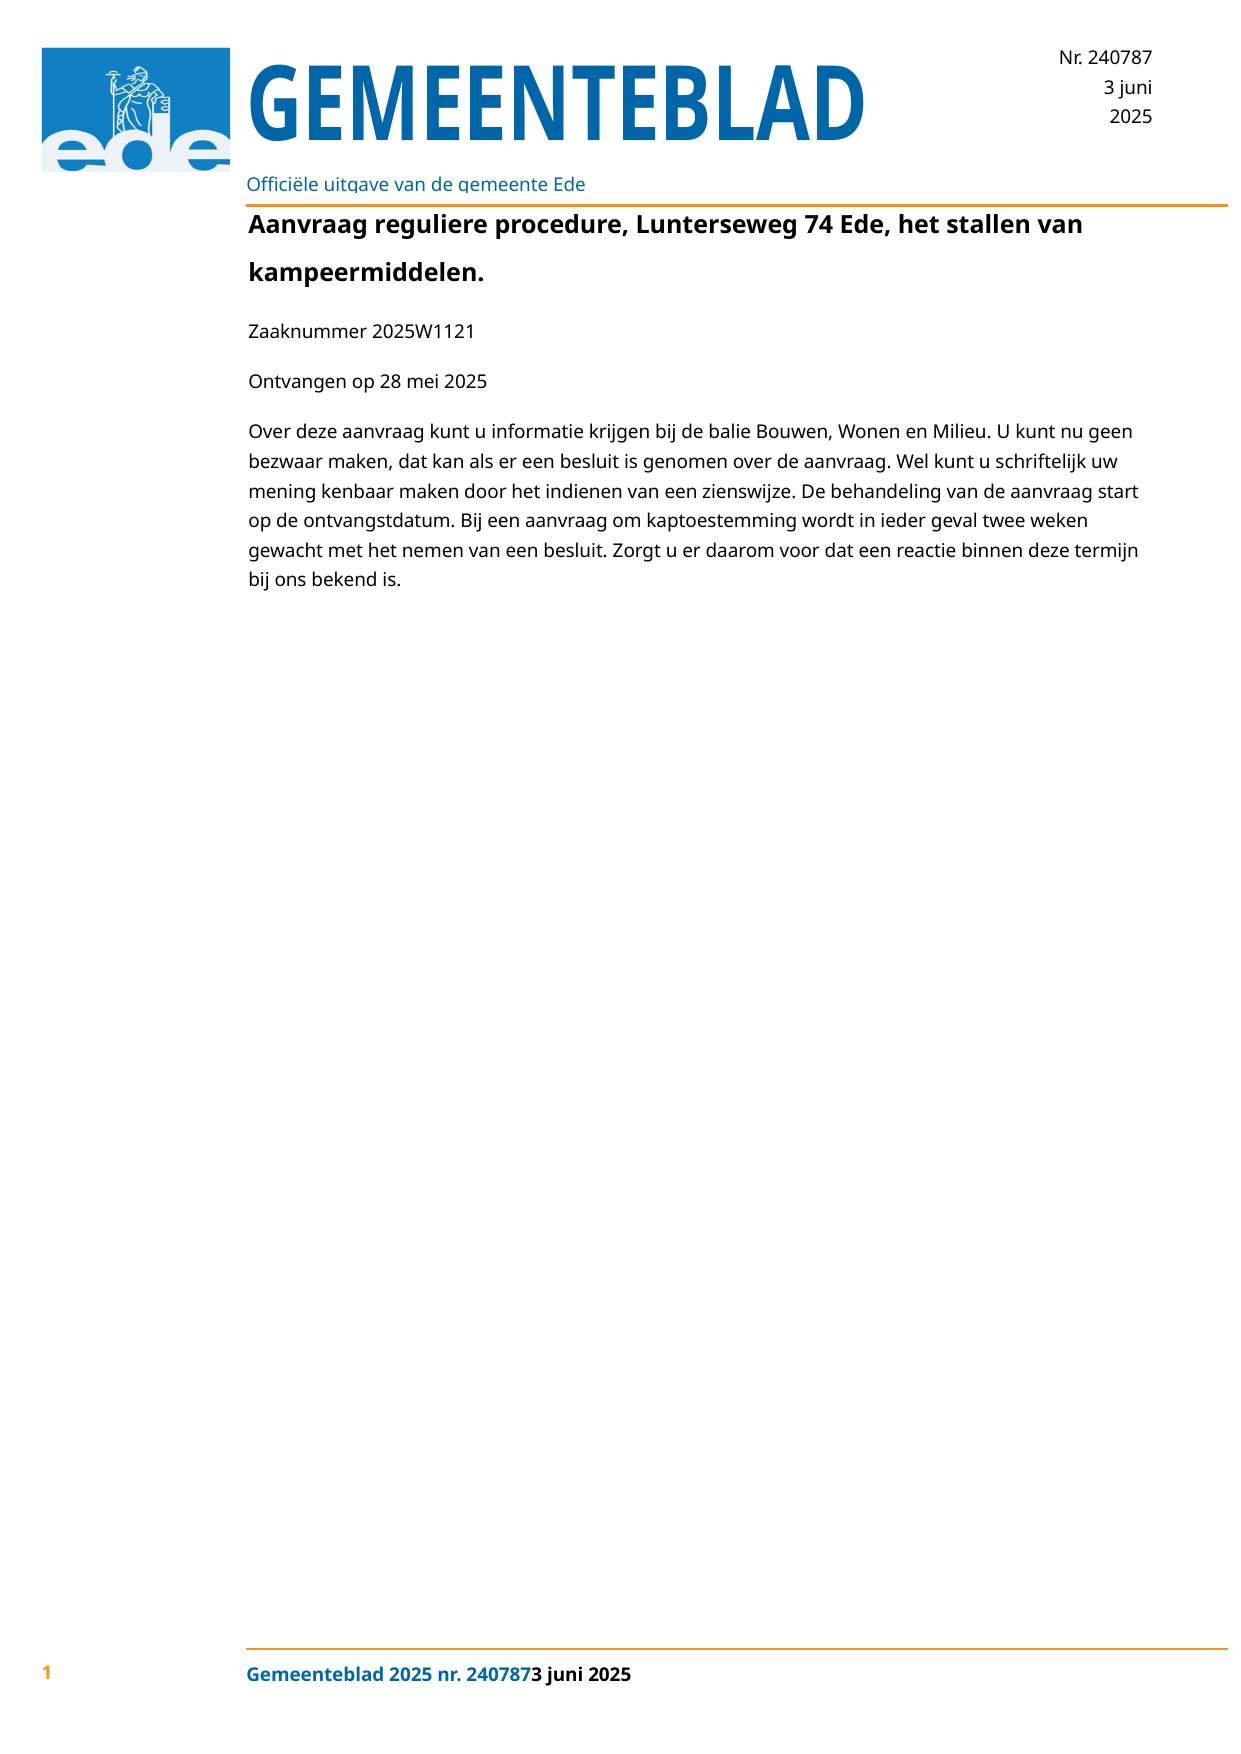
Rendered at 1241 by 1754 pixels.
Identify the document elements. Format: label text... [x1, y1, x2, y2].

text Ontvangen op 28 mei 2025 [248, 368, 1152, 394]
text Over deze aanvraag kunt u informatie krijgen bij de balie Bouwen, Wonen en Milieu. U kunt nu geen bezwaar maken, dat kan als er een besluit is genomen over de aanvraag. Wel kunt u schriftelijk uw mening kenbaar maken door het indienen van een zienswijze. De behandeling van de aanvraag start op de ontvangstdatum. Bij een aanvraag om kaptoestemming wordt in ieder geval twee weken gewacht met het nemen van een besluit. Zorgt u er daarom voor dat een reactie binnen deze termijn bij ons bekend is. [248, 419, 1152, 592]
picture [41, 47, 231, 172]
text Zaaknummer 2025W1121 [248, 318, 1152, 344]
text Aanvraag reguliere procedure, Lunterseweg 74 Ede, het stallen van kampeermiddelen. [248, 207, 1152, 288]
